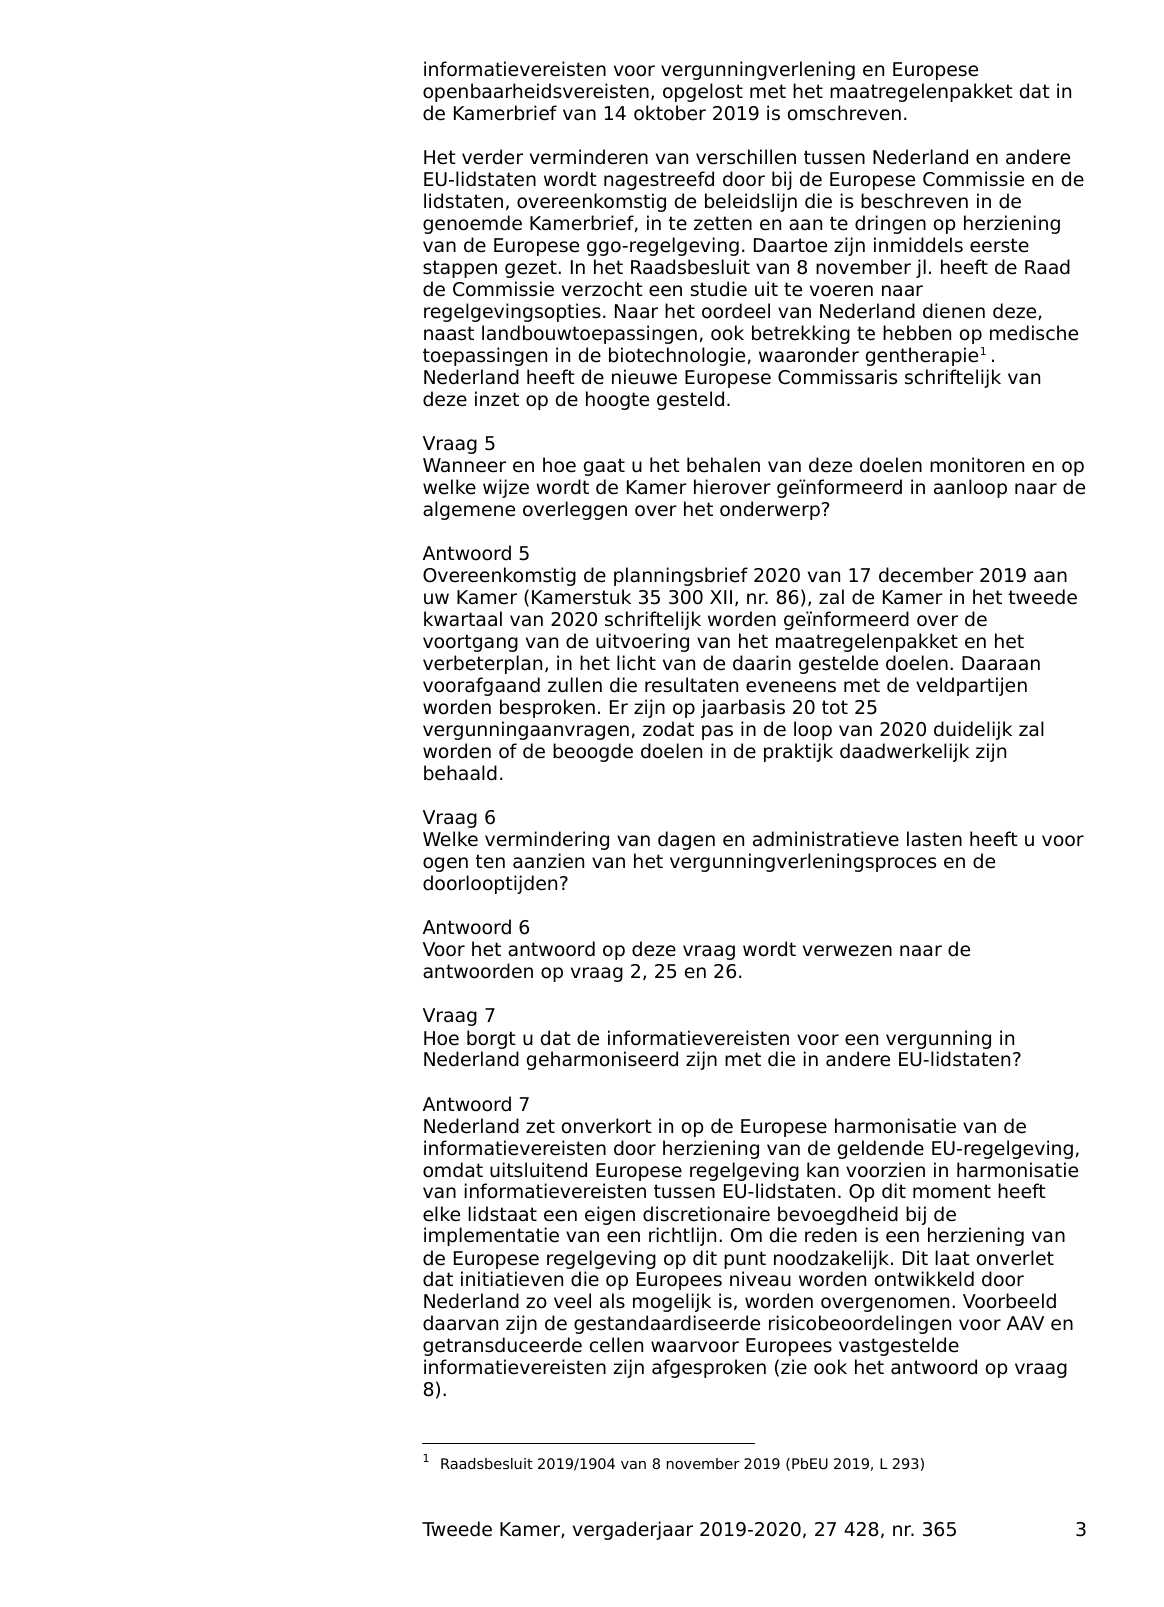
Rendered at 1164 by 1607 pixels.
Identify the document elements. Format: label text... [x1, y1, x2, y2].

text Antwoord 5 [422, 543, 1087, 565]
text Vraag 6 [422, 807, 1087, 829]
text Hoe borgt u dat de informatievereisten voor een vergunning in Nederland geharmoniseerd zijn met die in andere EU-lidstaten? [422, 1027, 1087, 1071]
text Antwoord 6 [422, 917, 1087, 939]
text Wanneer en hoe gaat u het behalen van deze doelen monitoren en op welke wijze wordt de Kamer hierover geïnformeerd in aanloop naar de algemene overleggen over het onderwerp? [422, 455, 1087, 521]
text Raadsbesluit 2019/1904 van 8 november 2019 (PbEU 2019, L 293) [422, 1452, 1087, 1474]
text Het verder verminderen van verschillen tussen Nederland en andere EU-lidstaten wordt nagestreefd door bij de Europese Commissie en de lidstaten, overeenkomstig de beleidslijn die is beschreven in de genoemde Kamerbrief, in te zetten en aan te dringen op herziening van de Europese ggo-regelgeving. Daartoe zijn inmiddels eerste stappen gezet. In het Raadsbesluit van 8 november jl. heeft de Raad de Commissie verzocht een studie uit te voeren naar regelgevingsopties. Naar het oordeel van Nederland dienen deze, naast landbouwtoepassingen, ook betrekking te hebben op medische toepassingen in de biotechnologie, waaronder gentherapie. Nederland heeft de nieuwe Europese Commissaris schriftelijk van deze inzet op de hoogte gesteld. [422, 147, 1087, 411]
text Vraag 5 [422, 433, 1087, 455]
text Welke vermindering van dagen en administratieve lasten heeft u voor ogen ten aanzien van het vergunningverleningsproces en de doorlooptijden? [422, 829, 1087, 895]
text informatievereisten voor vergunningverlening en Europese openbaarheidsvereisten, opgelost met het maatregelenpakket dat in de Kamerbrief van 14 oktober 2019 is omschreven. [422, 59, 1087, 125]
text Voor het antwoord op deze vraag wordt verwezen naar de antwoorden op vraag 2, 25 en 26. [422, 939, 1087, 983]
text Antwoord 7 [422, 1093, 1087, 1116]
text Vraag 7 [422, 1005, 1087, 1027]
text Overeenkomstig de planningsbrief 2020 van 17 december 2019 aan uw Kamer (Kamerstuk 35 300 XII, nr. 86), zal de Kamer in het tweede kwartaal van 2020 schriftelijk worden geïnformeerd over de voortgang van de uitvoering van het maatregelenpakket en het verbeterplan, in het licht van de daarin gestelde doelen. Daaraan voorafgaand zullen die resultaten eveneens met de veldpartijen worden besproken. Er zijn op jaarbasis 20 tot 25 vergunningaanvragen, zodat pas in de loop van 2020 duidelijk zal worden of de beoogde doelen in de praktijk daadwerkelijk zijn behaald. [422, 565, 1087, 785]
text Nederland zet onverkort in op de Europese harmonisatie van de informatievereisten door herziening van de geldende EU-regelgeving, omdat uitsluitend Europese regelgeving kan voorzien in harmonisatie van informatievereisten tussen EU-lidstaten. Op dit moment heeft elke lidstaat een eigen discretionaire bevoegdheid bij de implementatie van een richtlijn. Om die reden is een herziening van de Europese regelgeving op dit punt noodzakelijk. Dit laat onverlet dat initiatieven die op Europees niveau worden ontwikkeld door Nederland zo veel als mogelijk is, worden overgenomen. Voorbeeld daarvan zijn de gestandaardiseerde risicobeoordelingen voor AAV en getransduceerde cellen waarvoor Europees vastgestelde informatievereisten zijn afgesproken (zie ook het antwoord op vraag 8). [422, 1116, 1087, 1401]
